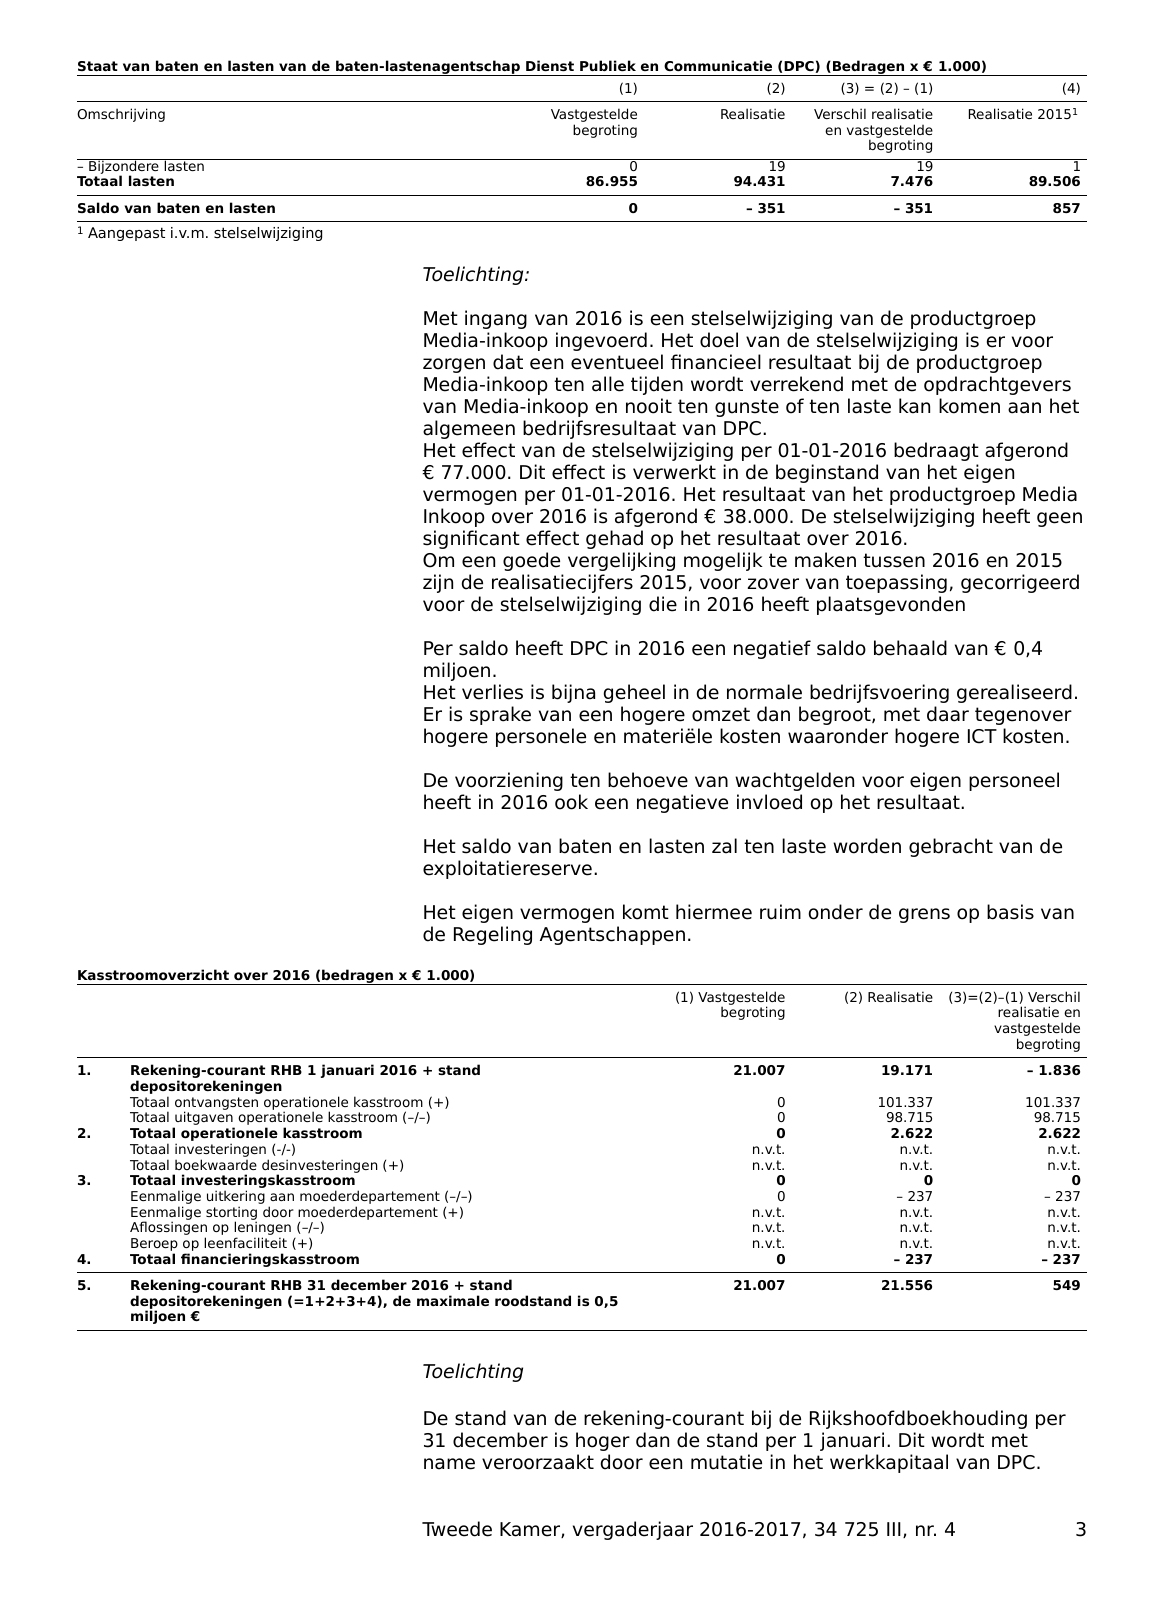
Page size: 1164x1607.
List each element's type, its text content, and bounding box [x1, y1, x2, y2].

table_cell Totaal financieringskasstroom [124, 1252, 644, 1272]
table_cell Realisatie 20151 [939, 102, 1087, 158]
table_cell – 237 [791, 1189, 939, 1204]
table_cell 549 [939, 1273, 1087, 1330]
table_cell 86.955 [496, 174, 644, 195]
table_cell Aflossingen op leningen (–/–) [124, 1220, 644, 1236]
table_cell 0 [644, 1189, 791, 1204]
table_cell (3) = (2) – (1) [791, 76, 939, 101]
table_cell [77, 76, 496, 101]
table_cell [77, 1094, 124, 1110]
text De voorziening ten behoeve van wachtgelden voor eigen personeel heeft in 2016 ook een negatieve invloed op het resultaat. [422, 770, 1087, 814]
table_cell n.v.t. [791, 1220, 939, 1236]
table_cell 19.171 [791, 1058, 939, 1094]
table_cell 21.007 [644, 1058, 791, 1094]
text Het verlies is bijna geheel in de normale bedrijfsvoering gerealiseerd. Er is sprake van een hogere omzet dan begroot, met daar tegenover hogere personele en materiële kosten waaronder hogere ICT kosten. [422, 682, 1087, 748]
table_cell 98.715 [939, 1110, 1087, 1126]
text Het effect van de stelselwijziging per 01-01-2016 bedraagt afgerond € 77.000. Dit effect is verwerkt in de beginstand van het eigen vermogen per 01-01-2016. Het resultaat van het productgroep Media Inkoop over 2016 is afgerond € 38.000. De stelselwijziging heeft geen significant effect gehad op het resultaat over 2016. [422, 440, 1087, 550]
table_cell n.v.t. [644, 1205, 791, 1220]
table_cell – 237 [939, 1252, 1087, 1272]
text Om een goede vergelijking mogelijk te maken tussen 2016 en 2015 zijn de realisatiecijfers 2015, voor zover van toepassing, gecorrigeerd voor de stelselwijziging die in 2016 heeft plaatsgevonden [422, 550, 1087, 616]
table_cell Totaal investeringskasstroom [124, 1173, 644, 1189]
table_cell 2.622 [939, 1126, 1087, 1142]
table_cell n.v.t. [939, 1236, 1087, 1252]
table_cell Totaal uitgaven operationele kasstroom (–/–) [124, 1110, 644, 1126]
table_cell Totaal lasten [77, 174, 496, 195]
table_cell 19 [791, 160, 939, 174]
table_cell 3. [77, 1173, 124, 1189]
text Met ingang van 2016 is een stelselwijziging van de productgroep Media-inkoop ingevoerd. Het doel van de stelselwijziging is er voor zorgen dat een eventueel financieel resultaat bij de productgroep Media-inkoop ten alle tijden wordt verrekend met de opdrachtgevers van Media-inkoop en nooit ten gunste of ten laste kan komen aan het algemeen bedrijfsresultaat van DPC. [422, 308, 1087, 440]
table_cell Totaal ontvangsten operationele kasstroom (+) [124, 1094, 644, 1110]
table_cell [77, 1236, 124, 1252]
table_header Kasstroomoverzicht over 2016 (bedragen x € 1.000) [77, 968, 1087, 984]
table_cell 0 [496, 160, 644, 174]
table_cell Verschil realisatie en vastgestelde begroting [791, 102, 939, 158]
table_cell n.v.t. [791, 1157, 939, 1173]
table_cell Rekening-courant RHB 1 januari 2016 + stand depositorekeningen [124, 1058, 644, 1094]
table_cell n.v.t. [939, 1205, 1087, 1220]
table_cell 7.476 [791, 174, 939, 195]
table_cell Totaal investeringen (-/-) [124, 1142, 644, 1157]
table_cell n.v.t. [644, 1220, 791, 1236]
text De stand van de rekening-courant bij de Rijkshoofdboekhouding per 31 december is hoger dan de stand per 1 januari. Dit wordt met name veroorzaakt door een mutatie in het werkkapitaal van DPC. [422, 1408, 1087, 1474]
table_cell Eenmalige uitkering aan moederdepartement (–/–) [124, 1189, 644, 1204]
table_cell Vastgestelde begroting [496, 102, 644, 158]
table_cell 98.715 [791, 1110, 939, 1126]
table_cell – Bijzondere lasten [77, 160, 496, 174]
table_cell Realisatie [644, 102, 791, 158]
table_cell [77, 1205, 124, 1220]
table_cell 0 [644, 1094, 791, 1110]
table_cell 94.431 [644, 174, 791, 195]
table_cell Totaal operationele kasstroom [124, 1126, 644, 1142]
table_cell – 1.836 [939, 1058, 1087, 1094]
table_cell – 351 [644, 196, 791, 221]
table_cell 857 [939, 196, 1087, 221]
text Per saldo heeft DPC in 2016 een negatief saldo behaald van € 0,4 miljoen. [422, 638, 1087, 682]
table_cell [77, 1110, 124, 1126]
table_cell n.v.t. [939, 1142, 1087, 1157]
table_cell 0 [791, 1173, 939, 1189]
table_cell n.v.t. [939, 1220, 1087, 1236]
table_cell (3)=(2)–(1) Verschil realisatie en vastgestelde begroting [939, 985, 1087, 1057]
subtitle Toelichting [422, 1361, 1087, 1383]
table_cell Eenmalige storting door moederdepartement (+) [124, 1205, 644, 1220]
table_cell (2) [644, 76, 791, 101]
table_cell 0 [644, 1252, 791, 1272]
table_cell 0 [644, 1110, 791, 1126]
table_cell – 237 [791, 1252, 939, 1272]
table_cell 21.007 [644, 1273, 791, 1330]
table_cell 1 [939, 160, 1087, 174]
table_cell Rekening-courant RHB 31 december 2016 + stand depositorekeningen (=1+2+3+4), de maximale roodstand is 0,5 miljoen € [124, 1273, 644, 1330]
table_cell (1) [496, 76, 644, 101]
text Het eigen vermogen komt hiermee ruim onder de grens op basis van de Regeling Agentschappen. [422, 902, 1087, 946]
table_cell Omschrijving [77, 102, 496, 158]
table_cell 101.337 [939, 1094, 1087, 1110]
table_cell [77, 1220, 124, 1236]
table_cell – 237 [939, 1189, 1087, 1204]
table_cell (1) Vastgestelde begroting [644, 985, 791, 1057]
table_cell n.v.t. [644, 1142, 791, 1157]
table_cell (4) [939, 76, 1087, 101]
table_cell [77, 985, 124, 1057]
table_cell 2.622 [791, 1126, 939, 1142]
table_cell 0 [496, 196, 644, 221]
table_cell 5. [77, 1273, 124, 1330]
table_cell 4. [77, 1252, 124, 1272]
table_cell n.v.t. [939, 1157, 1087, 1173]
table_cell 2. [77, 1126, 124, 1142]
subtitle Toelichting: [422, 264, 1087, 286]
table_cell n.v.t. [644, 1236, 791, 1252]
table_cell 1. [77, 1058, 124, 1094]
table_header Staat van baten en lasten van de baten-lastenagentschap Dienst Publiek en Communicatie (DPC) (Bedragen x € 1.000) [77, 59, 1087, 75]
table_cell 89.506 [939, 174, 1087, 195]
table_cell 101.337 [791, 1094, 939, 1110]
table_cell n.v.t. [644, 1157, 791, 1173]
text Het saldo van baten en lasten zal ten laste worden gebracht van de exploitatiereserve. [422, 836, 1087, 880]
table_cell Beroep op leenfaciliteit (+) [124, 1236, 644, 1252]
table_cell [124, 985, 644, 1057]
table_cell n.v.t. [791, 1236, 939, 1252]
table_cell 21.556 [791, 1273, 939, 1330]
table_cell Totaal boekwaarde desinvesteringen (+) [124, 1157, 644, 1173]
table_cell 0 [644, 1126, 791, 1142]
table_cell 0 [644, 1173, 791, 1189]
table_cell – 351 [791, 196, 939, 221]
table_cell 0 [939, 1173, 1087, 1189]
table_cell 19 [644, 160, 791, 174]
table_cell [77, 1142, 124, 1157]
table_cell n.v.t. [791, 1205, 939, 1220]
table_cell n.v.t. [791, 1142, 939, 1157]
table_cell [77, 1189, 124, 1204]
table_cell (2) Realisatie [791, 985, 939, 1057]
table_cell 1 Aangepast i.v.m. stelselwijziging [77, 222, 1087, 242]
table_cell [77, 1157, 124, 1173]
table_cell Saldo van baten en lasten [77, 196, 496, 221]
